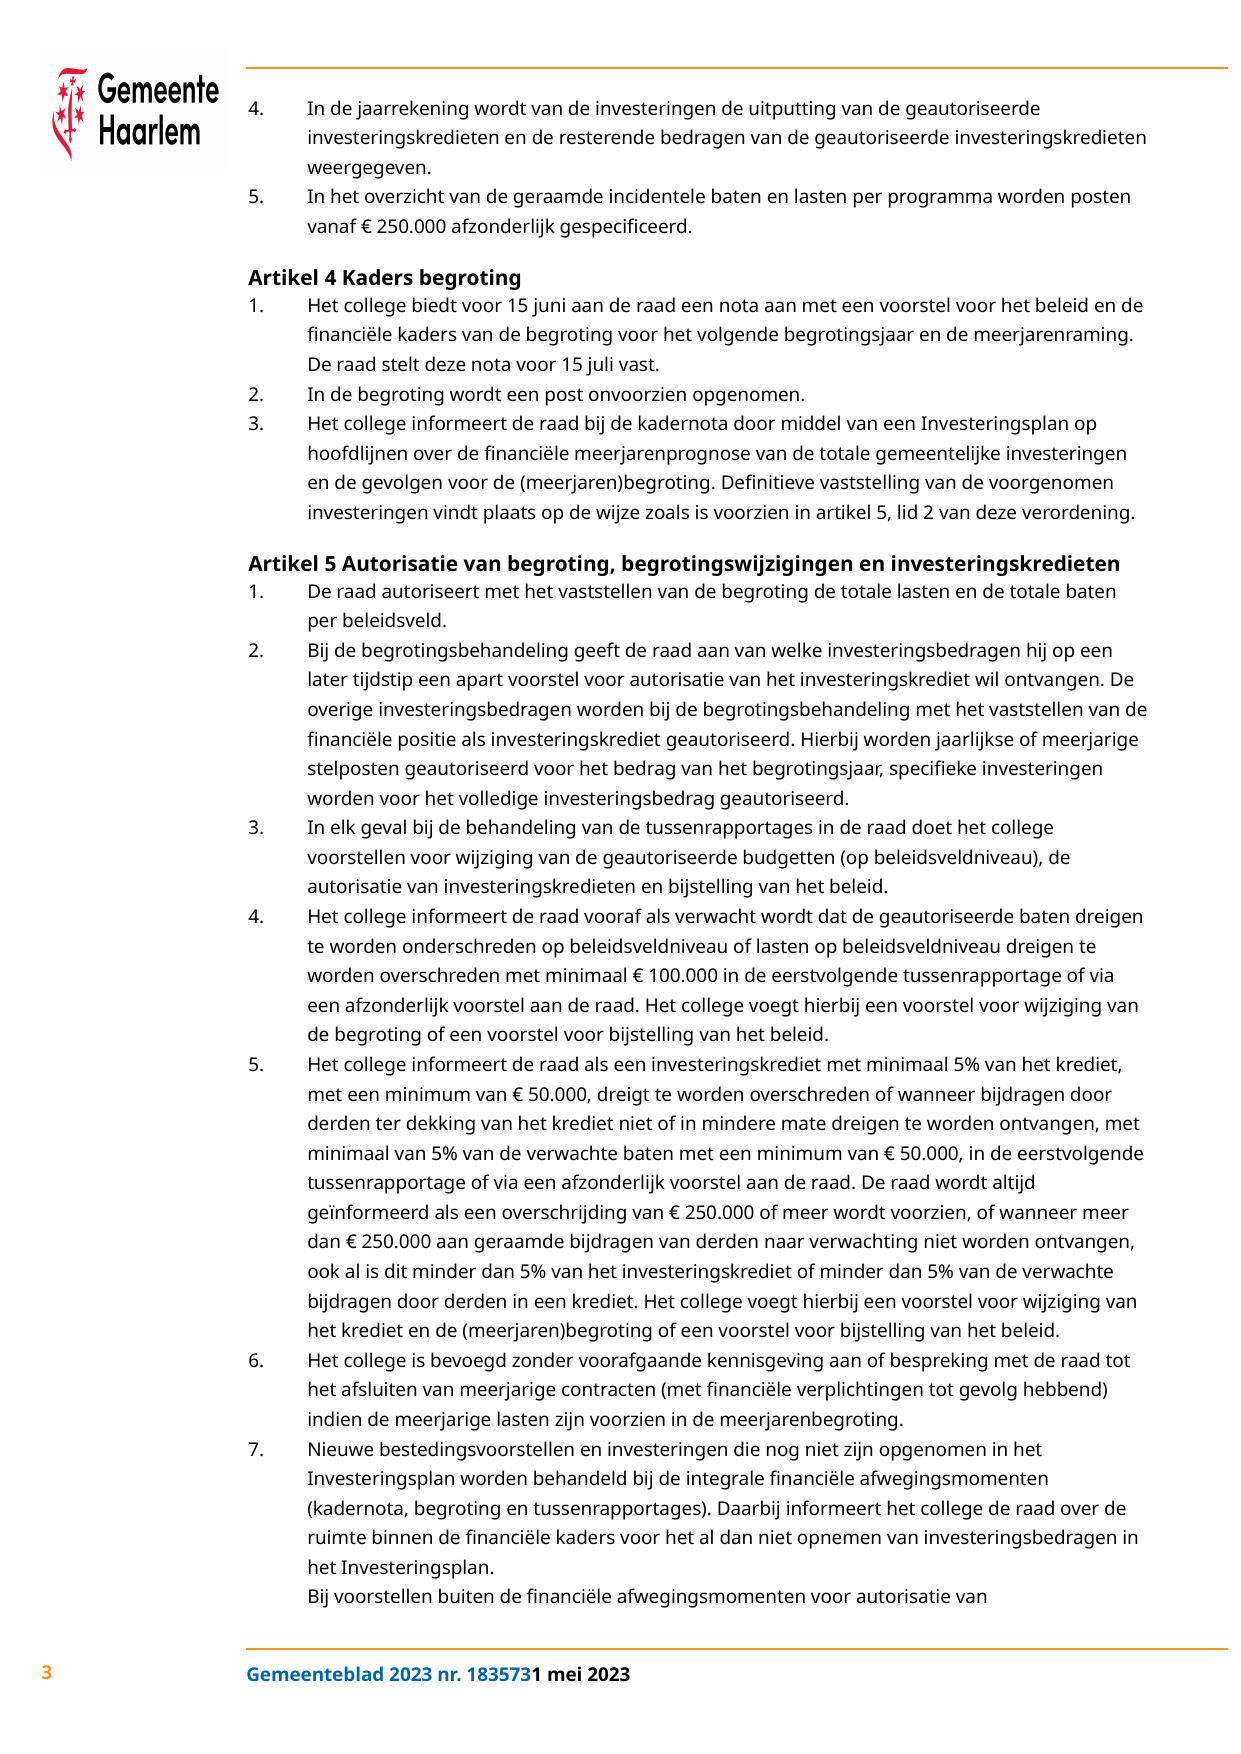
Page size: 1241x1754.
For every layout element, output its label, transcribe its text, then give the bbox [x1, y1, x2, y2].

list In de begroting wordt een post onvoorzien opgenomen. [248, 381, 1152, 406]
list In elk geval bij de behandeling van de tussenrapportages in de raad doet het college voorstellen voor wijziging van de geautoriseerde budgetten (op beleidsveldniveau), de autorisatie van investeringskredieten en bijstelling van het beleid. [248, 814, 1152, 899]
text Artikel 5 Autorisatie van begroting, begrotingswijzigingen en investeringskredieten [248, 549, 1152, 578]
picture [41, 47, 231, 172]
list In het overzicht van de geraamde incidentele baten en lasten per programma worden posten vanaf € 250.000 afzonderlijk gespecificeerd. [248, 183, 1152, 239]
list De raad autoriseert met het vaststellen van de begroting de totale lasten en de totale baten per beleidsveld. [248, 578, 1152, 633]
list Het college informeert de raad als een investeringskrediet met minimaal 5% van het krediet, met een minimum van € 50.000, dreigt te worden overschreden of wanneer bijdragen door derden ter dekking van het krediet niet of in mindere mate dreigen te worden ontvangen, met minimaal van 5% van de verwachte baten met een minimum van € 50.000, in de eerstvolgende tussenrapportage of via een afzonderlijk voorstel aan de raad. De raad wordt altijd geïnformeerd als een overschrijding van € 250.000 of meer wordt voorzien, of wanneer meer dan € 250.000 aan geraamde bijdragen van derden naar verwachting niet worden ontvangen, ook al is dit minder dan 5% van het investeringskrediet of minder dan 5% van de verwachte bijdragen door derden in een krediet. Het college voegt hierbij een voorstel voor wijziging van het krediet en de (meerjaren)begroting of een voorstel voor bijstelling van het beleid. [248, 1051, 1152, 1343]
list Het college informeert de raad vooraf als verwacht wordt dat de geautoriseerde baten dreigen te worden onderschreden op beleidsveldniveau of lasten op beleidsveldniveau dreigen te worden overschreden met minimaal € 100.000 in de eerstvolgende tussenrapportage of via een afzonderlijk voorstel aan de raad. Het college voegt hierbij een voorstel voor wijziging van de begroting of een voorstel voor bijstelling van het beleid. [248, 903, 1152, 1047]
list Het college is bevoegd zonder voorafgaande kennisgeving aan of bespreking met de raad tot het afsluiten van meerjarige contracten (met financiële verplichtingen tot gevolg hebbend) indien de meerjarige lasten zijn voorzien in de meerjarenbegroting. [248, 1347, 1152, 1432]
list In de jaarrekening wordt van de investeringen de uitputting van de geautoriseerde investeringskredieten en de resterende bedragen van de geautoriseerde investeringskredieten weergegeven. [248, 95, 1152, 180]
list Bij voorstellen buiten de financiële afwegingsmomenten voor autorisatie van [248, 1584, 1152, 1609]
list Het college biedt voor 15 juni aan de raad een nota aan met een voorstel voor het beleid en de financiële kaders van de begroting voor het volgende begrotingsjaar en de meerjarenraming. De raad stelt deze nota voor 15 juli vast. [248, 292, 1152, 377]
list Bij de begrotingsbehandeling geeft de raad aan van welke investeringsbedragen hij op een later tijdstip een apart voorstel voor autorisatie van het investeringskrediet wil ontvangen. De overige investeringsbedragen worden bij de begrotingsbehandeling met het vaststellen van de financiële positie als investeringskrediet geautoriseerd. Hierbij worden jaarlijkse of meerjarige stelposten geautoriseerd voor het bedrag van het begrotingsjaar, specifieke investeringen worden voor het volledige investeringsbedrag geautoriseerd. [248, 637, 1152, 811]
text Artikel 4 Kaders begroting [248, 263, 1152, 292]
list Het college informeert de raad bij de kadernota door middel van een Investeringsplan op hoofdlijnen over de financiële meerjarenprognose van de totale gemeentelijke investeringen en de gevolgen voor de (meerjaren)begroting. Definitieve vaststelling van de voorgenomen investeringen vindt plaats op de wijze zoals is voorzien in artikel 5, lid 2 van deze verordening. [248, 410, 1152, 525]
list Nieuwe bestedingsvoorstellen en investeringen die nog niet zijn opgenomen in het Investeringsplan worden behandeld bij de integrale financiële afwegingsmomenten (kadernota, begroting en tussenrapportages). Daarbij informeert het college de raad over de ruimte binnen de financiële kaders voor het al dan niet opnemen van investeringsbedragen in het Investeringsplan. [248, 1436, 1152, 1580]
